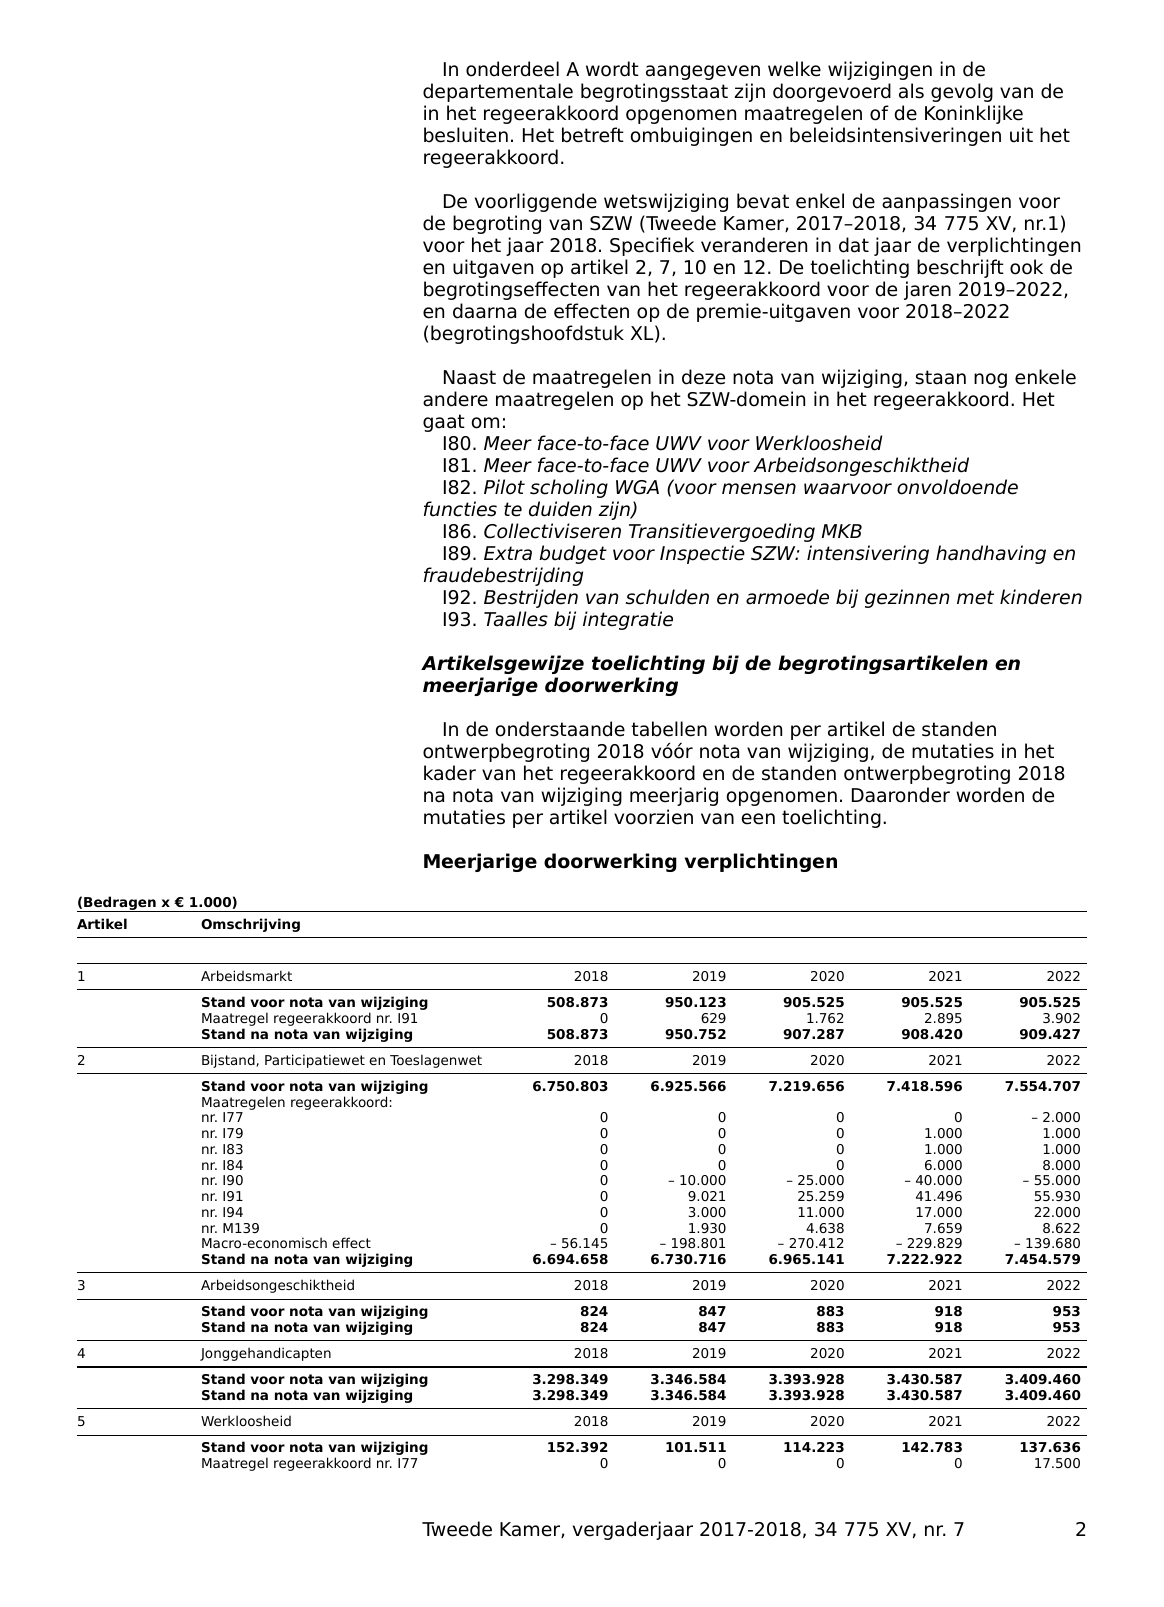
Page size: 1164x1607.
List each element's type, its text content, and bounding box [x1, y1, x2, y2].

table_cell 0 [496, 1205, 614, 1220]
table_cell 905.525 [850, 990, 968, 1011]
table_cell – 25.000 [732, 1173, 850, 1189]
table_cell Stand voor nota van wijziging [195, 1436, 496, 1456]
table_cell Artikel [77, 912, 195, 937]
table_cell 3.000 [614, 1205, 732, 1220]
table_cell 2021 [850, 1048, 968, 1073]
table_cell 11.000 [732, 1205, 850, 1220]
table_cell 0 [732, 1110, 850, 1126]
table_cell nr. I79 [195, 1126, 496, 1142]
subtitle Artikelsgewijze toelichting bij de begrotingsartikelen en meerjarige doorwerking [422, 653, 1087, 697]
table_cell 3.430.587 [850, 1388, 968, 1408]
table_cell [195, 938, 496, 963]
table_cell 0 [614, 1456, 732, 1472]
table_cell – 10.000 [614, 1173, 732, 1189]
table_cell [77, 1220, 195, 1236]
table_cell 2018 [496, 1409, 614, 1434]
text I81. Meer face-to-face UWV voor Arbeidsongeschiktheid [422, 455, 1087, 477]
table_cell [77, 1110, 195, 1126]
table_cell [850, 1095, 968, 1110]
table_cell 8.000 [969, 1158, 1087, 1173]
table_cell 1.000 [969, 1142, 1087, 1157]
text Naast de maatregelen in deze nota van wijziging, staan nog enkele andere maatregelen op het SZW-domein in het regeerakkoord. Het gaat om: [422, 367, 1087, 433]
table_cell 953 [969, 1320, 1087, 1340]
table_cell 3.409.460 [969, 1368, 1087, 1388]
table_cell 3.346.584 [614, 1368, 732, 1388]
table_cell 2018 [496, 964, 614, 989]
table_cell 2021 [850, 964, 968, 989]
table_cell 6.925.566 [614, 1074, 732, 1094]
table_cell [77, 1252, 195, 1272]
table_cell 1.930 [614, 1220, 732, 1236]
table_cell [77, 1074, 195, 1094]
table_cell 7.659 [850, 1220, 968, 1236]
table_cell 0 [614, 1110, 732, 1126]
table_cell [77, 1205, 195, 1220]
table_cell [77, 1456, 195, 1472]
table_cell 0 [496, 1158, 614, 1173]
table_cell 142.783 [850, 1436, 968, 1456]
table_cell 5 [77, 1409, 195, 1434]
table_cell [77, 938, 195, 963]
table_cell 6.000 [850, 1158, 968, 1173]
table_cell 101.511 [614, 1436, 732, 1456]
table_cell 0 [732, 1142, 850, 1157]
table_cell 2019 [614, 1409, 732, 1434]
table_cell 6.965.141 [732, 1252, 850, 1272]
table_cell 6.730.716 [614, 1252, 732, 1272]
table_cell [77, 990, 195, 1011]
table_header (Bedragen x € 1.000) [77, 895, 1087, 911]
table_cell [614, 912, 732, 937]
table_cell 7.219.656 [732, 1074, 850, 1094]
table_cell – 2.000 [969, 1110, 1087, 1126]
table_cell Arbeidsmarkt [195, 964, 496, 989]
table_cell 1 [77, 964, 195, 989]
table_cell nr. I77 [195, 1110, 496, 1126]
table_cell 3.393.928 [732, 1388, 850, 1408]
table_cell 6.750.803 [496, 1074, 614, 1094]
text I89. Extra budget voor Inspectie SZW: intensivering handhaving en fraudebestrijding [422, 543, 1087, 587]
table_cell [77, 1436, 195, 1456]
table_cell 1.000 [850, 1142, 968, 1157]
table_cell nr. I91 [195, 1189, 496, 1205]
table_cell 905.525 [732, 990, 850, 1011]
table_cell [77, 1236, 195, 1252]
table_cell – 139.680 [969, 1236, 1087, 1252]
table_cell 2020 [732, 1409, 850, 1434]
table_cell 3.346.584 [614, 1388, 732, 1408]
table_cell 2022 [969, 1341, 1087, 1366]
table_cell [77, 1142, 195, 1157]
table_cell Arbeidsongeschiktheid [195, 1273, 496, 1298]
text In onderdeel A wordt aangegeven welke wijzigingen in de departementale begrotingsstaat zijn doorgevoerd als gevolg van de in het regeerakkoord opgenomen maatregelen of de Koninklijke besluiten. Het betreft ombuigingen en beleidsintensiveringen uit het regeerakkoord. [422, 59, 1087, 169]
table_cell 2019 [614, 1048, 732, 1073]
table_cell – 56.145 [496, 1236, 614, 1252]
table_cell 2022 [969, 1409, 1087, 1434]
table_cell 508.873 [496, 1027, 614, 1047]
text I80. Meer face-to-face UWV voor Werkloosheid [422, 433, 1087, 455]
table_cell 2020 [732, 1273, 850, 1298]
table_cell 0 [614, 1158, 732, 1173]
table_cell 847 [614, 1300, 732, 1320]
table_cell 137.636 [969, 1436, 1087, 1456]
table_cell 0 [732, 1456, 850, 1472]
table_cell [969, 1095, 1087, 1110]
table_cell 17.000 [850, 1205, 968, 1220]
table_cell 2021 [850, 1409, 968, 1434]
table_cell 7.454.579 [969, 1252, 1087, 1272]
table_cell [77, 1300, 195, 1320]
table_cell 3.902 [969, 1011, 1087, 1027]
table_cell 0 [614, 1142, 732, 1157]
table_cell 4.638 [732, 1220, 850, 1236]
table_cell 7.554.707 [969, 1074, 1087, 1094]
table_cell [77, 1011, 195, 1027]
table_cell [850, 938, 968, 963]
table_cell 2020 [732, 1048, 850, 1073]
table_cell 22.000 [969, 1205, 1087, 1220]
table_cell 3.298.349 [496, 1388, 614, 1408]
table_cell – 229.829 [850, 1236, 968, 1252]
table_cell 2018 [496, 1341, 614, 1366]
table_cell 918 [850, 1300, 968, 1320]
table_cell – 198.801 [614, 1236, 732, 1252]
table_cell 2018 [496, 1048, 614, 1073]
table_cell [77, 1388, 195, 1408]
table_cell 25.259 [732, 1189, 850, 1205]
table_cell Stand voor nota van wijziging [195, 1074, 496, 1094]
table_cell 9.021 [614, 1189, 732, 1205]
table_cell 1.000 [969, 1126, 1087, 1142]
table_cell 0 [496, 1011, 614, 1027]
table_cell 2020 [732, 1341, 850, 1366]
table_cell [77, 1027, 195, 1047]
table_cell 0 [732, 1126, 850, 1142]
text De voorliggende wetswijziging bevat enkel de aanpassingen voor de begroting van SZW (Tweede Kamer, 2017–2018, 34 775 XV, nr.1) voor het jaar 2018. Specifiek veranderen in dat jaar de verplichtingen en uitgaven op artikel 2, 7, 10 en 12. De toelichting beschrijft ook de begrotingseffecten van het regeerakkoord voor de jaren 2019–2022, en daarna de effecten op de premie-uitgaven voor 2018–2022 (begrotingshoofdstuk XL). [422, 191, 1087, 345]
table_cell 0 [614, 1126, 732, 1142]
table_cell 2019 [614, 964, 732, 989]
text In de onderstaande tabellen worden per artikel de standen ontwerpbegroting 2018 vóór nota van wijziging, de mutaties in het kader van het regeerakkoord en de standen ontwerpbegroting 2018 na nota van wijziging meerjarig opgenomen. Daaronder worden de mutaties per artikel voorzien van een toelichting. [422, 719, 1087, 829]
table_cell 953 [969, 1300, 1087, 1320]
table_cell 909.427 [969, 1027, 1087, 1047]
table_cell [969, 938, 1087, 963]
table_cell [614, 938, 732, 963]
table_cell 2 [77, 1048, 195, 1073]
table_cell 2019 [614, 1341, 732, 1366]
table_cell 0 [496, 1110, 614, 1126]
table_cell [732, 912, 850, 937]
table_cell nr. I83 [195, 1142, 496, 1157]
table_cell Stand na nota van wijziging [195, 1388, 496, 1408]
table_cell 907.287 [732, 1027, 850, 1047]
table_cell 918 [850, 1320, 968, 1340]
table_cell Maatregel regeerakkoord nr. I77 [195, 1456, 496, 1472]
table_cell 6.694.658 [496, 1252, 614, 1272]
table_cell [77, 1320, 195, 1340]
table_cell [850, 912, 968, 937]
text I82. Pilot scholing WGA (voor mensen waarvoor onvoldoende functies te duiden zijn) [422, 477, 1087, 521]
table_cell Omschrijving [195, 912, 496, 937]
table_cell Stand na nota van wijziging [195, 1252, 496, 1272]
table_cell 0 [496, 1189, 614, 1205]
table_cell 114.223 [732, 1436, 850, 1456]
table_cell 1.000 [850, 1126, 968, 1142]
table_cell 2.895 [850, 1011, 968, 1027]
table_cell Macro-economisch effect [195, 1236, 496, 1252]
table_cell 950.752 [614, 1027, 732, 1047]
table_cell 7.222.922 [850, 1252, 968, 1272]
table_cell 908.420 [850, 1027, 968, 1047]
table_cell [614, 1095, 732, 1110]
table_cell 55.930 [969, 1189, 1087, 1205]
table_cell 7.418.596 [850, 1074, 968, 1094]
table_cell 1.762 [732, 1011, 850, 1027]
table_cell [496, 1095, 614, 1110]
table_cell [969, 912, 1087, 937]
table_cell 17.500 [969, 1456, 1087, 1472]
table_cell 8.622 [969, 1220, 1087, 1236]
table_cell 0 [850, 1110, 968, 1126]
table_cell [77, 1158, 195, 1173]
table_cell 3.409.460 [969, 1388, 1087, 1408]
table_cell Stand voor nota van wijziging [195, 990, 496, 1011]
table_cell 950.123 [614, 990, 732, 1011]
table_cell [732, 1095, 850, 1110]
table_cell Werkloosheid [195, 1409, 496, 1434]
table_cell [77, 1189, 195, 1205]
table_cell 3.393.928 [732, 1368, 850, 1388]
table_cell 629 [614, 1011, 732, 1027]
table_cell [732, 938, 850, 963]
table_cell 2021 [850, 1341, 968, 1366]
table_cell 3 [77, 1273, 195, 1298]
text I92. Bestrijden van schulden en armoede bij gezinnen met kinderen [422, 587, 1087, 609]
table_cell 2020 [732, 964, 850, 989]
table_cell – 40.000 [850, 1173, 968, 1189]
table_cell 905.525 [969, 990, 1087, 1011]
table_cell 824 [496, 1320, 614, 1340]
table_cell 2019 [614, 1273, 732, 1298]
table_cell 0 [496, 1142, 614, 1157]
table_cell 0 [496, 1126, 614, 1142]
table_cell [496, 938, 614, 963]
table_cell Maatregelen regeerakkoord: [195, 1095, 496, 1110]
table_cell 0 [732, 1158, 850, 1173]
table_cell 0 [850, 1456, 968, 1472]
table_cell 2022 [969, 1273, 1087, 1298]
table_cell [496, 912, 614, 937]
table_cell Stand voor nota van wijziging [195, 1368, 496, 1388]
table_cell 508.873 [496, 990, 614, 1011]
table_cell [77, 1368, 195, 1388]
table_cell nr. I84 [195, 1158, 496, 1173]
table_cell – 270.412 [732, 1236, 850, 1252]
table_cell Stand voor nota van wijziging [195, 1300, 496, 1320]
table_cell [77, 1173, 195, 1189]
table_cell 41.496 [850, 1189, 968, 1205]
table_cell 0 [496, 1456, 614, 1472]
table_cell [77, 1095, 195, 1110]
text I86. Collectiviseren Transitievergoeding MKB [422, 521, 1087, 543]
table_cell 152.392 [496, 1436, 614, 1456]
table_cell 2021 [850, 1273, 968, 1298]
table_cell [77, 1126, 195, 1142]
table_cell 3.430.587 [850, 1368, 968, 1388]
table_cell 2022 [969, 964, 1087, 989]
table_cell nr. I94 [195, 1205, 496, 1220]
table_cell 824 [496, 1300, 614, 1320]
table_cell 0 [496, 1173, 614, 1189]
table_cell 2022 [969, 1048, 1087, 1073]
table_cell Bijstand, Participatiewet en Toeslagenwet [195, 1048, 496, 1073]
table_cell Stand na nota van wijziging [195, 1320, 496, 1340]
table_cell 883 [732, 1300, 850, 1320]
table_cell Jonggehandicapten [195, 1341, 496, 1366]
subtitle Meerjarige doorwerking verplichtingen [422, 851, 1087, 873]
text I93. Taalles bij integratie [422, 609, 1087, 631]
table_cell 0 [496, 1220, 614, 1236]
table_cell 847 [614, 1320, 732, 1340]
table_cell Stand na nota van wijziging [195, 1027, 496, 1047]
table_cell Maatregel regeerakkoord nr. I91 [195, 1011, 496, 1027]
table_cell 3.298.349 [496, 1368, 614, 1388]
table_cell – 55.000 [969, 1173, 1087, 1189]
table_cell nr. I90 [195, 1173, 496, 1189]
table_cell nr. M139 [195, 1220, 496, 1236]
table_cell 4 [77, 1341, 195, 1366]
table_cell 2018 [496, 1273, 614, 1298]
table_cell 883 [732, 1320, 850, 1340]
